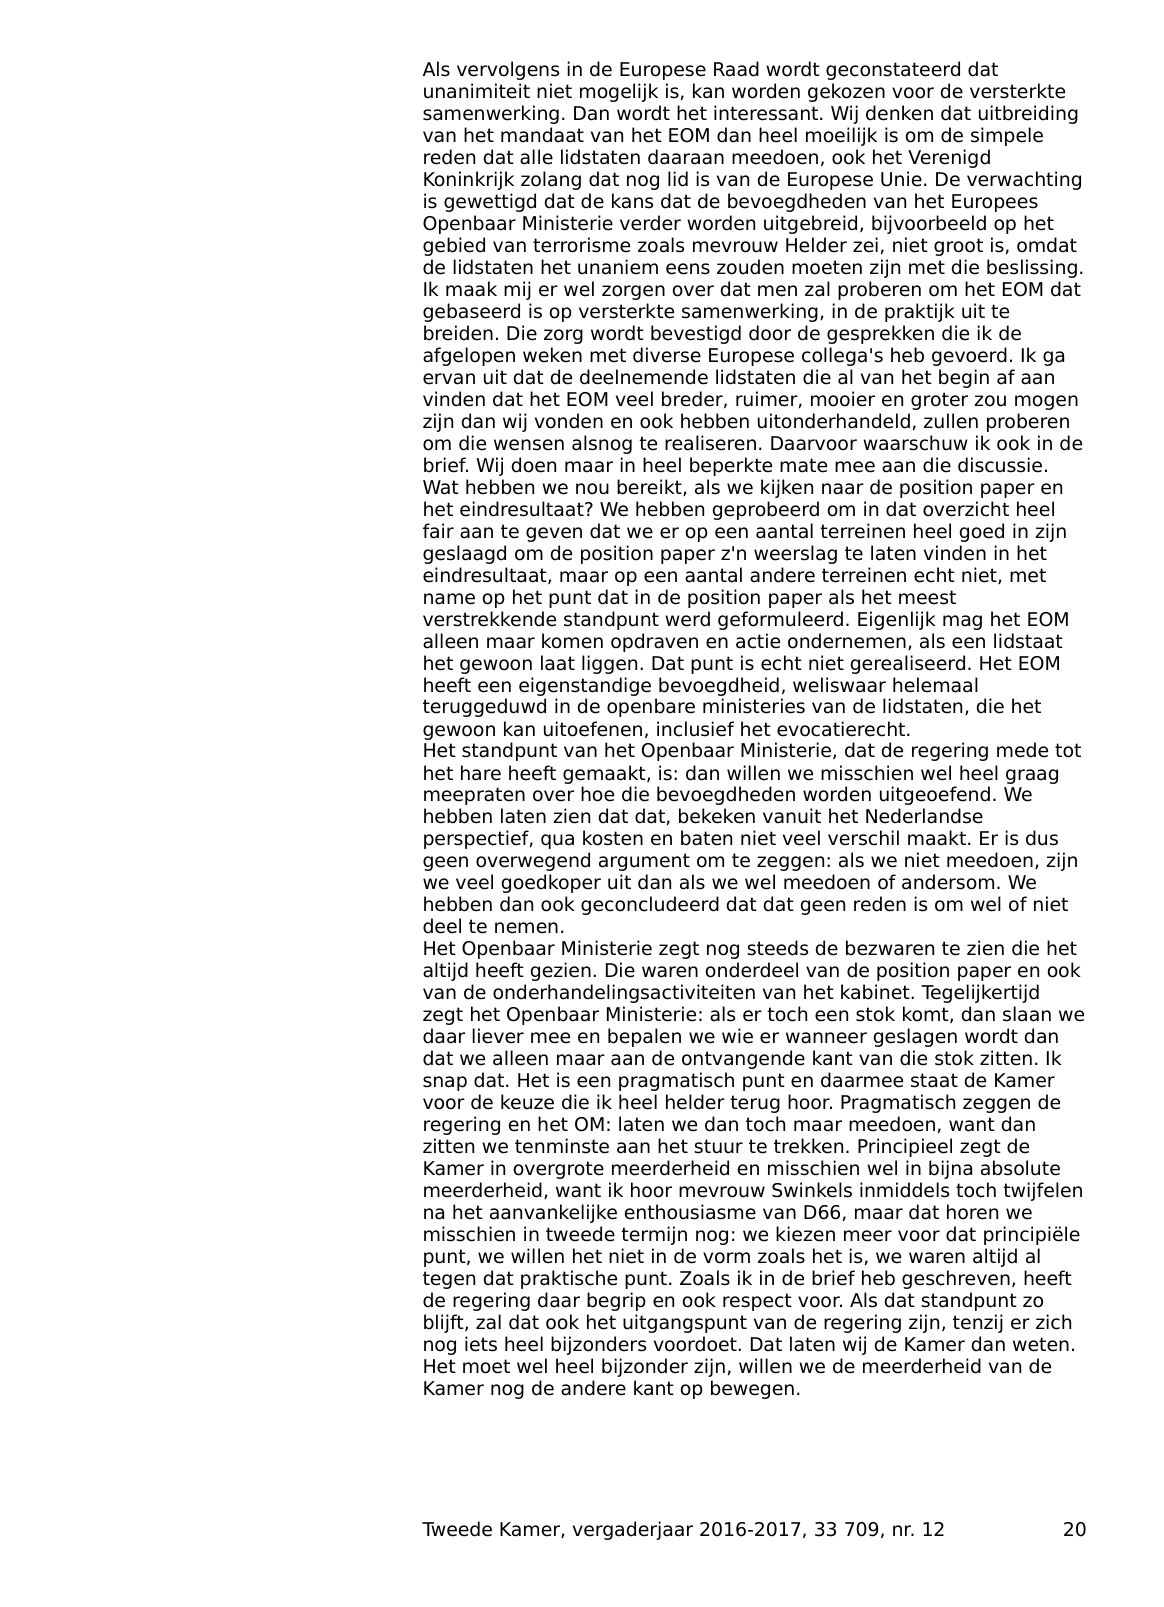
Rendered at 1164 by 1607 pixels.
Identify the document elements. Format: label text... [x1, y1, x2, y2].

text Als vervolgens in de Europese Raad wordt geconstateerd dat unanimiteit niet mogelijk is, kan worden gekozen voor de versterkte samenwerking. Dan wordt het interessant. Wij denken dat uitbreiding van het mandaat van het EOM dan heel moeilijk is om de simpele reden dat alle lidstaten daaraan meedoen, ook het Verenigd Koninkrijk zolang dat nog lid is van de Europese Unie. De verwachting is gewettigd dat de kans dat de bevoegdheden van het Europees Openbaar Ministerie verder worden uitgebreid, bijvoorbeeld op het gebied van terrorisme zoals mevrouw Helder zei, niet groot is, omdat de lidstaten het unaniem eens zouden moeten zijn met die beslissing. [422, 59, 1087, 279]
text Het Openbaar Ministerie zegt nog steeds de bezwaren te zien die het altijd heeft gezien. Die waren onderdeel van de position paper en ook van de onderhandelingsactiviteiten van het kabinet. Tegelijkertijd zegt het Openbaar Ministerie: als er toch een stok komt, dan slaan we daar liever mee en bepalen we wie er wanneer geslagen wordt dan dat we alleen maar aan de ontvangende kant van die stok zitten. Ik snap dat. Het is een pragmatisch punt en daarmee staat de Kamer voor de keuze die ik heel helder terug hoor. Pragmatisch zeggen de regering en het OM: laten we dan toch maar meedoen, want dan zitten we tenminste aan het stuur te trekken. Principieel zegt de Kamer in overgrote meerderheid en misschien wel in bijna absolute meerderheid, want ik hoor mevrouw Swinkels inmiddels toch twijfelen na het aanvankelijke enthousiasme van D66, maar dat horen we misschien in tweede termijn nog: we kiezen meer voor dat principiële punt, we willen het niet in de vorm zoals het is, we waren altijd al tegen dat praktische punt. Zoals ik in de brief heb geschreven, heeft de regering daar begrip en ook respect voor. Als dat standpunt zo blijft, zal dat ook het uitgangspunt van de regering zijn, tenzij er zich nog iets heel bijzonders voordoet. Dat laten wij de Kamer dan weten. Het moet wel heel bijzonder zijn, willen we de meerderheid van de Kamer nog de andere kant op bewegen. [422, 938, 1087, 1400]
text Het standpunt van het Openbaar Ministerie, dat de regering mede tot het hare heeft gemaakt, is: dan willen we misschien wel heel graag meepraten over hoe die bevoegdheden worden uitgeoefend. We hebben laten zien dat dat, bekeken vanuit het Nederlandse perspectief, qua kosten en baten niet veel verschil maakt. Er is dus geen overwegend argument om te zeggen: als we niet meedoen, zijn we veel goedkoper uit dan als we wel meedoen of andersom. We hebben dan ook geconcludeerd dat dat geen reden is om wel of niet deel te nemen. [422, 740, 1087, 938]
text Wat hebben we nou bereikt, als we kijken naar de position paper en het eindresultaat? We hebben geprobeerd om in dat overzicht heel fair aan te geven dat we er op een aantal terreinen heel goed in zijn geslaagd om de position paper z'n weerslag te laten vinden in het eindresultaat, maar op een aantal andere terreinen echt niet, met name op het punt dat in de position paper als het meest verstrekkende standpunt werd geformuleerd. Eigenlijk mag het EOM alleen maar komen opdraven en actie ondernemen, als een lidstaat het gewoon laat liggen. Dat punt is echt niet gerealiseerd. Het EOM heeft een eigenstandige bevoegdheid, weliswaar helemaal teruggeduwd in de openbare ministeries van de lidstaten, die het gewoon kan uitoefenen, inclusief het evocatierecht. [422, 477, 1087, 740]
text Ik maak mij er wel zorgen over dat men zal proberen om het EOM dat gebaseerd is op versterkte samenwerking, in de praktijk uit te breiden. Die zorg wordt bevestigd door de gesprekken die ik de afgelopen weken met diverse Europese collega's heb gevoerd. Ik ga ervan uit dat de deelnemende lidstaten die al van het begin af aan vinden dat het EOM veel breder, ruimer, mooier en groter zou mogen zijn dan wij vonden en ook hebben uitonderhandeld, zullen proberen om die wensen alsnog te realiseren. Daarvoor waarschuw ik ook in de brief. Wij doen maar in heel beperkte mate mee aan die discussie. [422, 279, 1087, 477]
